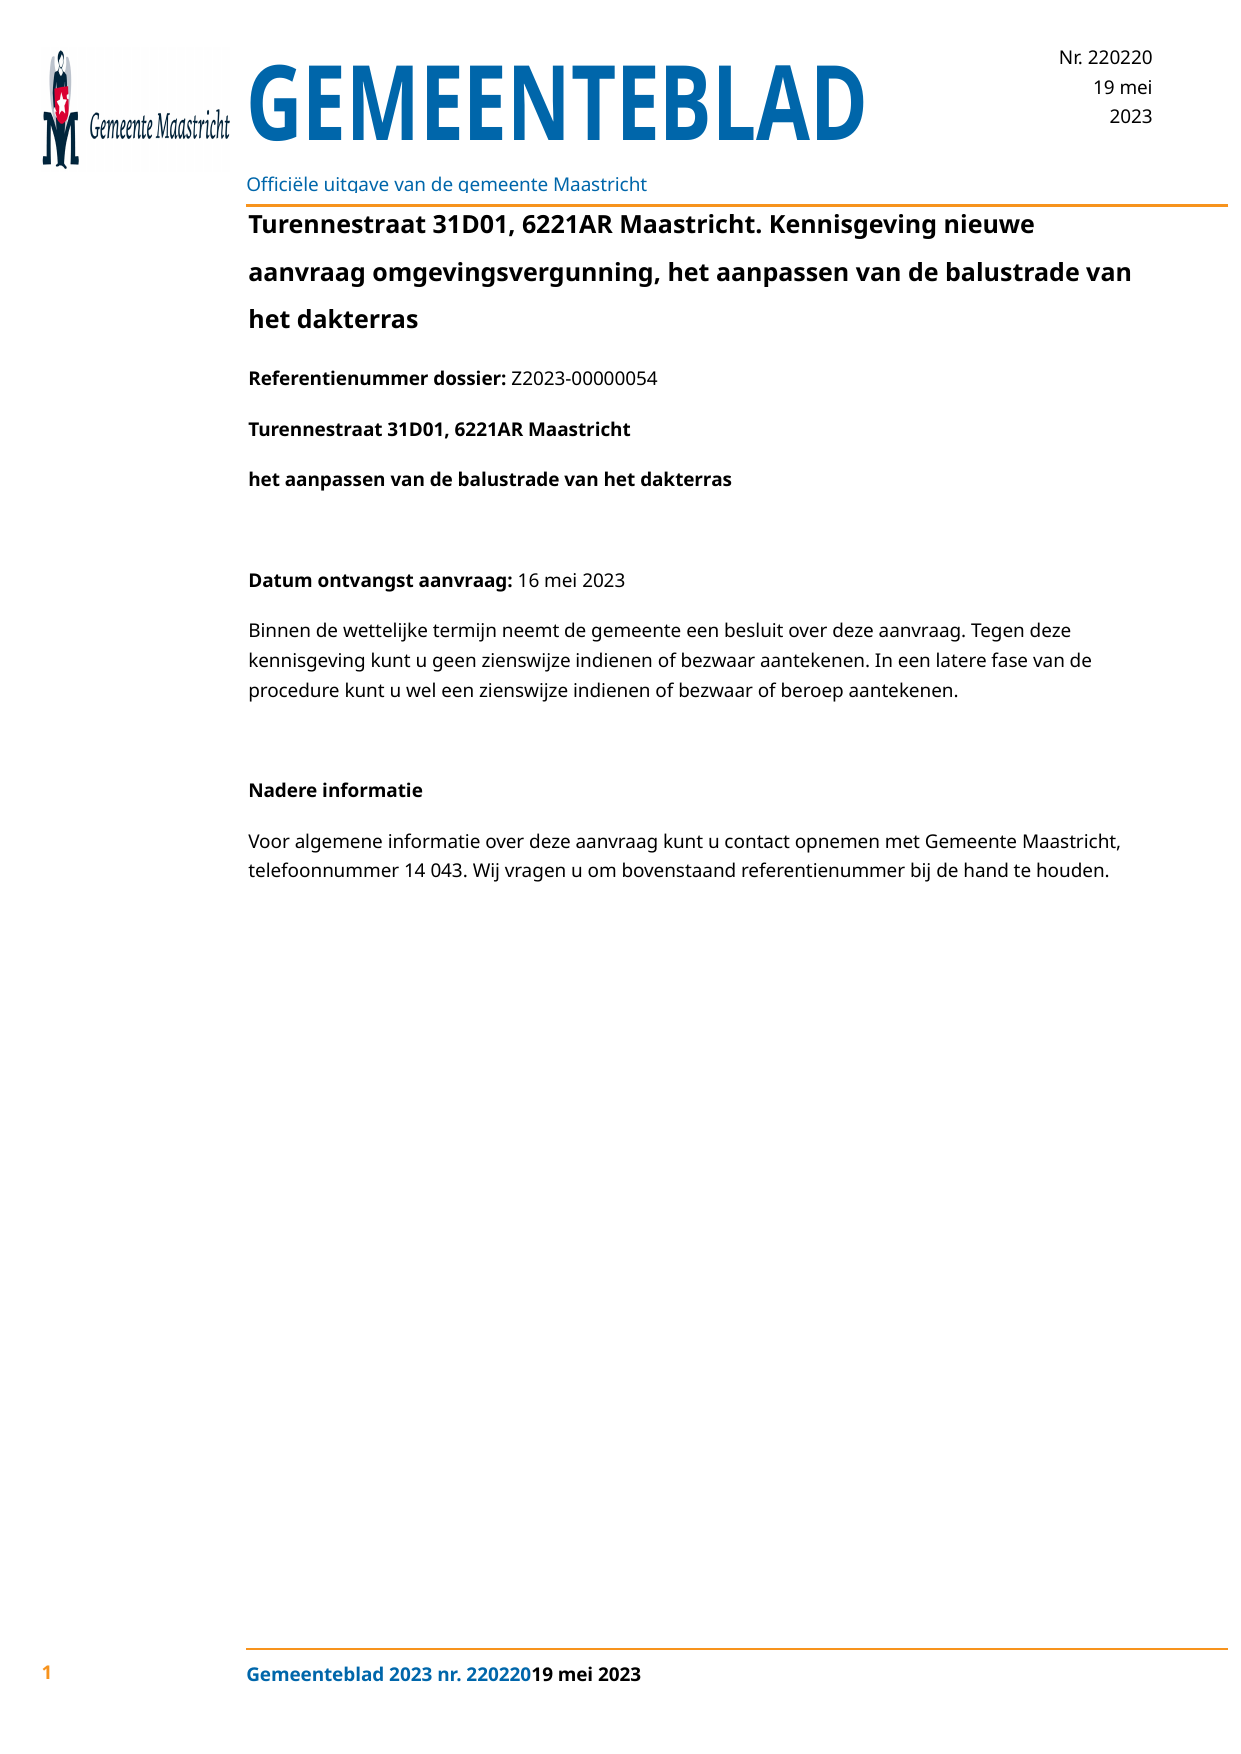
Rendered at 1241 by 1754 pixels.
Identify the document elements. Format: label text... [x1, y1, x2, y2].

text Binnen de wettelijke termijn neemt de gemeente een besluit over deze aanvraag. Tegen deze kennisgeving kunt u geen zienswijze indienen of bezwaar aantekenen. In een latere fase van de procedure kunt u wel een zienswijze indienen of bezwaar of beroep aantekenen. [248, 618, 1152, 702]
text Turennestraat 31D01, 6221AR Maastricht. Kennisgeving nieuwe aanvraag omgevingsvergunning, het aanpassen van de balustrade van het dakterras [248, 207, 1152, 336]
picture [41, 47, 231, 172]
text Nadere informatie [248, 778, 1152, 803]
text Turennestraat 31D01, 6221AR Maastricht [248, 416, 1152, 442]
text Datum ontvangst aanvraag: 16 mei 2023 [248, 567, 1152, 593]
text Referentienummer dossier: Z2023-00000054 [248, 366, 1152, 391]
text Voor algemene informatie over deze aanvraag kunt u contact opnemen met Gemeente Maastricht, telefoonnummer 14 043. Wij vragen u om bovenstaand referentienummer bij de hand te houden. [248, 828, 1152, 883]
text het aanpassen van de balustrade van het dakterras [248, 466, 1152, 492]
